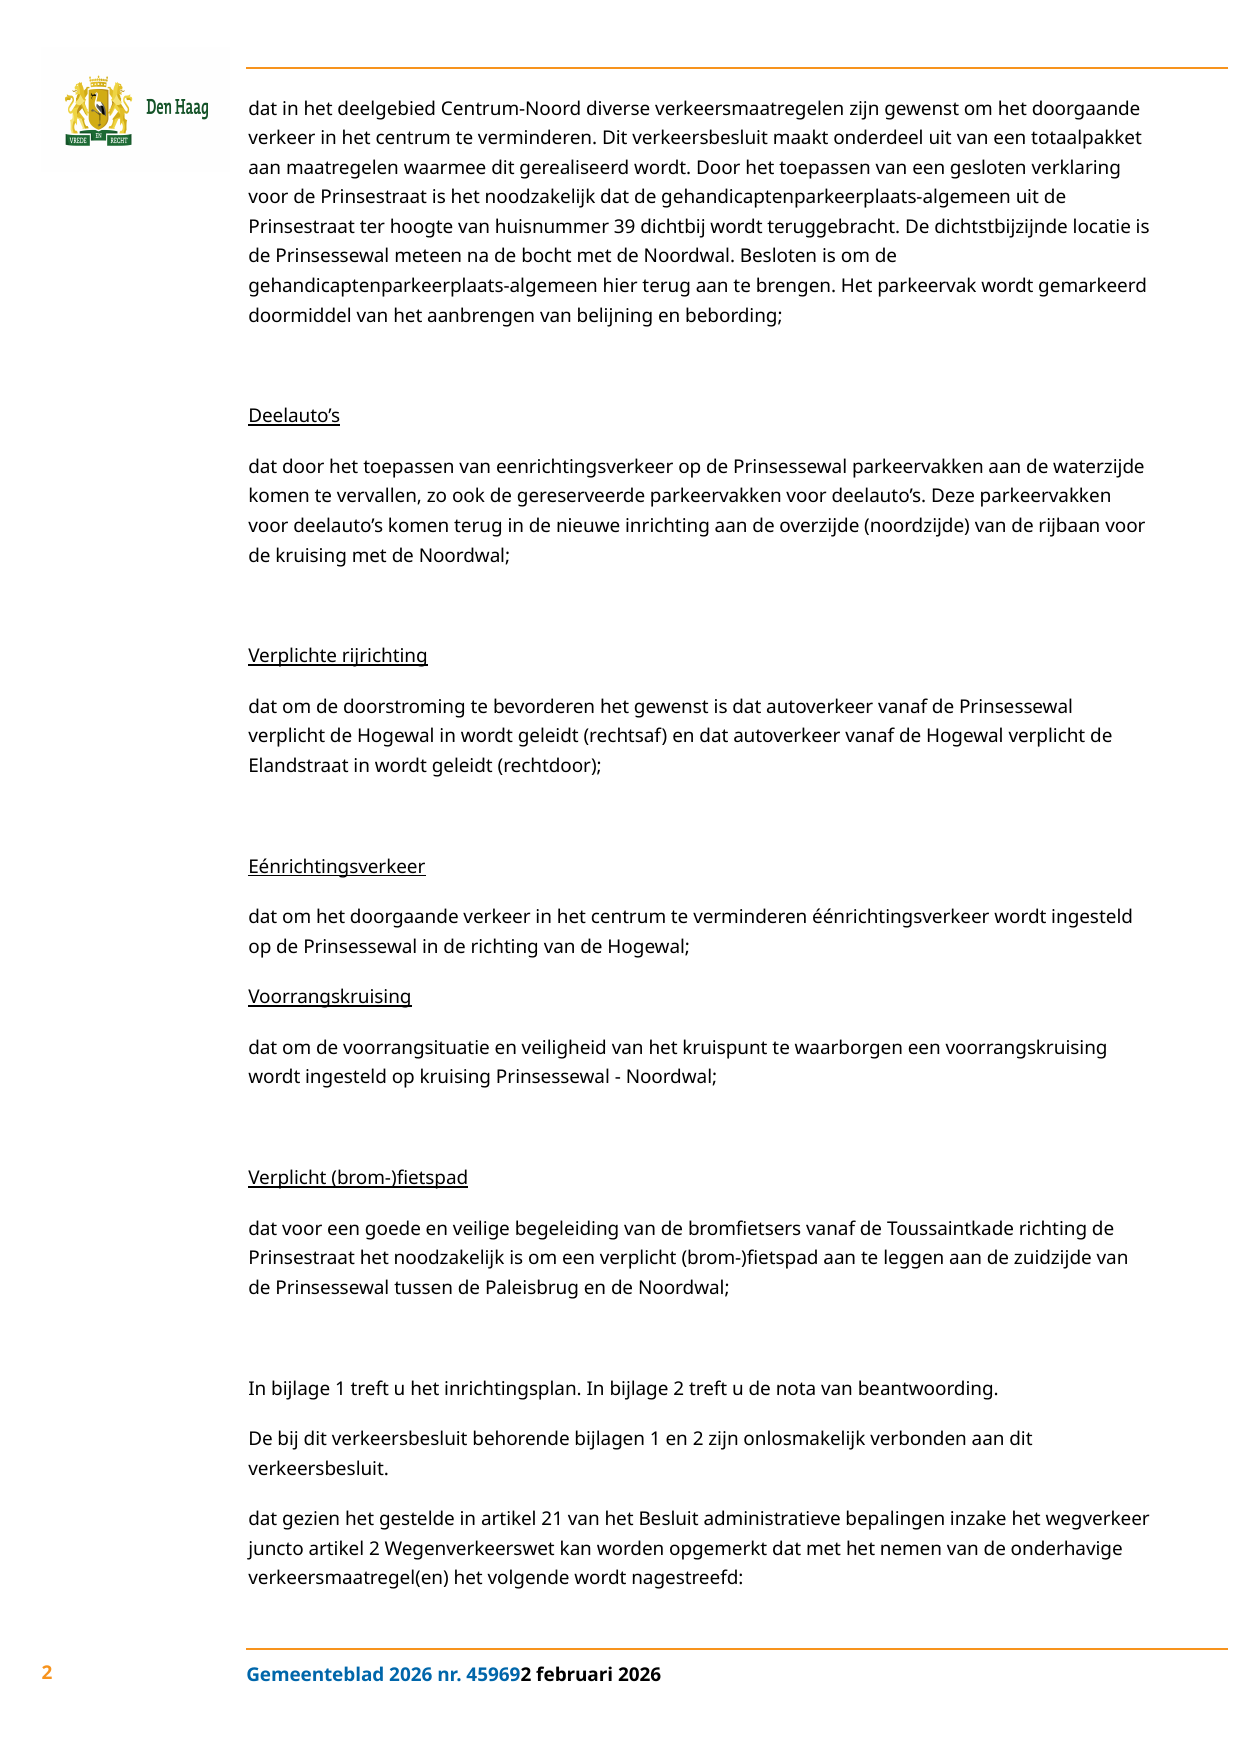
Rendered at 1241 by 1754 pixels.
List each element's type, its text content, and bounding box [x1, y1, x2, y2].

text Deelauto’s [248, 403, 1152, 428]
text De bij dit verkeersbesluit behorende bijlagen 1 en 2 zijn onlosmakelijk verbonden aan dit verkeersbesluit. [248, 1425, 1152, 1481]
text Verplicht (brom-)fietspad [248, 1164, 1152, 1190]
text dat om de doorstroming te bevorderen het gewenst is dat autoverkeer vanaf de Prinsessewal verplicht de Hogewal in wordt geleidt (rechtsaf) en dat autoverkeer vanaf de Hogewal verplicht de Elandstraat in wordt geleidt (rechtdoor); [248, 693, 1152, 778]
text dat om het doorgaande verkeer in het centrum te verminderen éénrichtingsverkeer wordt ingesteld op de Prinsessewal in de richting van de Hogewal; [248, 903, 1152, 959]
text dat gezien het gestelde in artikel 21 van het Besluit administratieve bepalingen inzake het wegverkeer juncto artikel 2 Wegenverkeerswet kan worden opgemerkt dat met het nemen van de onderhavige verkeersmaatregel(en) het volgende wordt nagestreefd: [248, 1505, 1152, 1590]
text Verplichte rijrichting [248, 643, 1152, 668]
text dat om de voorrangsituatie en veiligheid van het kruispunt te waarborgen een voorrangskruising wordt ingesteld op kruising Prinsessewal - Noordwal; [248, 1034, 1152, 1089]
text dat voor een goede en veilige begeleiding van de bromfietsers vanaf de Toussaintkade richting de Prinsestraat het noodzakelijk is om een verplicht (brom-)fietspad aan te leggen aan de zuidzijde van de Prinsessewal tussen de Paleisbrug en de Noordwal; [248, 1215, 1152, 1300]
text In bijlage 1 treft u het inrichtingsplan. In bijlage 2 treft u de nota van beantwoording. [248, 1375, 1152, 1401]
text Eénrichtingsverkeer [248, 853, 1152, 879]
text dat in het deelgebied Centrum-Noord diverse verkeersmaatregelen zijn gewenst om het doorgaande verkeer in het centrum te verminderen. Dit verkeersbesluit maakt onderdeel uit van een totaalpakket aan maatregelen waarmee dit gerealiseerd wordt. Door het toepassen van een gesloten verklaring voor de Prinsestraat is het noodzakelijk dat de gehandicaptenparkeerplaats-algemeen uit de Prinsestraat ter hoogte van huisnummer 39 dichtbij wordt teruggebracht. De dichtstbijzijnde locatie is de Prinsessewal meteen na de bocht met de Noordwal. Besloten is om de gehandicaptenparkeerplaats-algemeen hier terug aan te brengen. Het parkeervak wordt gemarkeerd doormiddel van het aanbrengen van belijning en bebording; [248, 95, 1152, 328]
picture [41, 47, 231, 172]
text dat door het toepassen van eenrichtingsverkeer op de Prinsessewal parkeervakken aan de waterzijde komen te vervallen, zo ook de gereserveerde parkeervakken voor deelauto’s. Deze parkeervakken voor deelauto’s komen terug in de nieuwe inrichting aan de overzijde (noordzijde) van de rijbaan voor de kruising met de Noordwal; [248, 453, 1152, 568]
text Voorrangskruising [248, 983, 1152, 1009]
